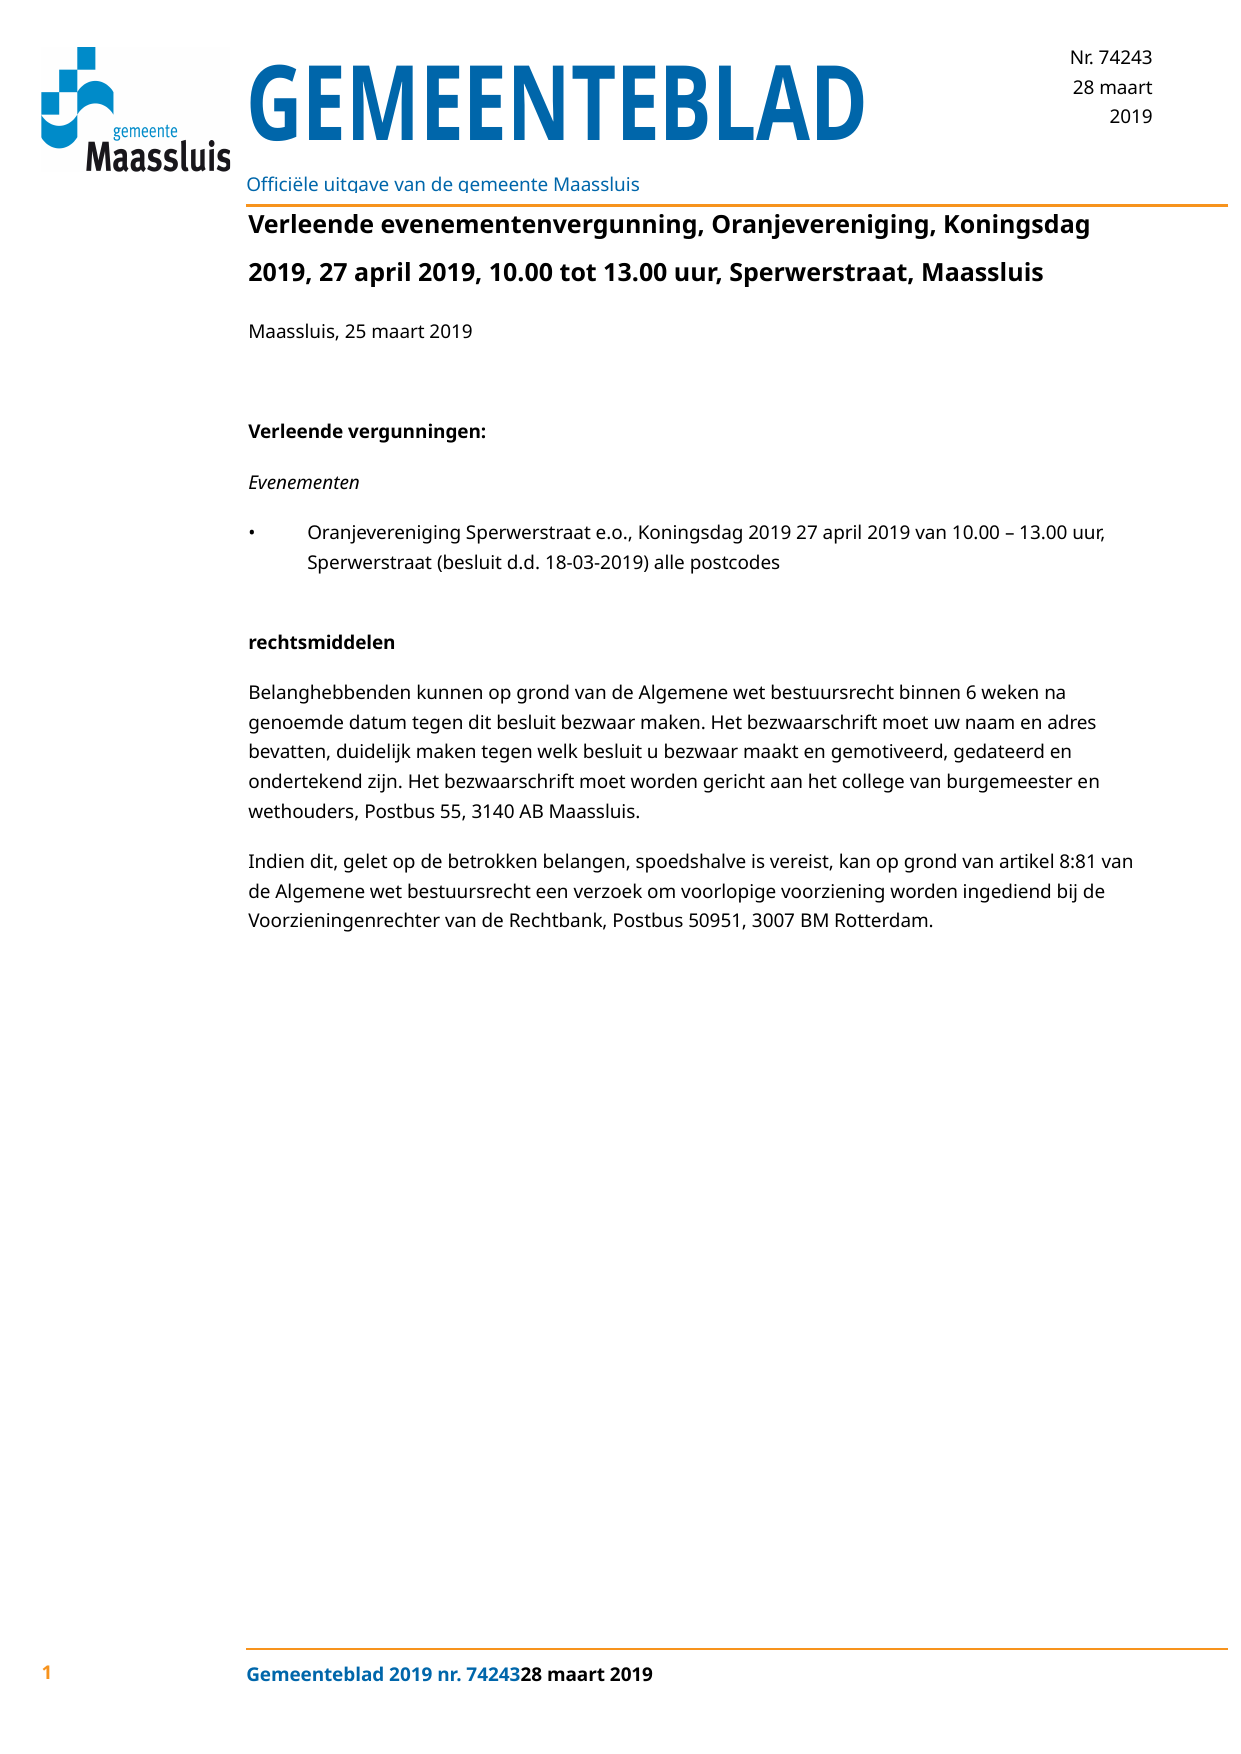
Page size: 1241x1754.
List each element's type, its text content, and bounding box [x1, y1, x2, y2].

text rechtsmiddelen [248, 629, 1152, 655]
list Oranjevereniging Sperwerstraat e.o., Koningsdag 2019 27 april 2019 van 10.00 – 13.00 uur, Sperwerstraat (besluit d.d. 18-03-2019) alle postcodes [248, 519, 1152, 575]
text Indien dit, gelet op de betrokken belangen, spoedshalve is vereist, kan op grond van artikel 8:81 van de Algemene wet bestuursrecht een verzoek om voorlopige voorziening worden ingediend bij de Voorzieningenrechter van de Rechtbank, Postbus 50951, 3007 BM Rotterdam. [248, 848, 1152, 933]
text Belanghebbenden kunnen op grond van de Algemene wet bestuursrecht binnen 6 weken na genoemde datum tegen dit besluit bezwaar maken. Het bezwaarschrift moet uw naam en adres bevatten, duidelijk maken tegen welk besluit u bezwaar maakt en gemotiveerd, gedateerd en ondertekend zijn. Het bezwaarschrift moet worden gericht aan het college van burgemeester en wethouders, Postbus 55, 3140 AB Maassluis. [248, 679, 1152, 824]
picture [41, 47, 231, 172]
text Evenementen [248, 469, 1152, 495]
text Maassluis, 25 maart 2019 [248, 318, 1152, 344]
text Verleende vergunningen: [248, 419, 1152, 444]
text Verleende evenementenvergunning, Oranjevereniging, Koningsdag 2019, 27 april 2019, 10.00 tot 13.00 uur, Sperwerstraat, Maassluis [248, 207, 1152, 288]
picture [41, 47, 77, 92]
